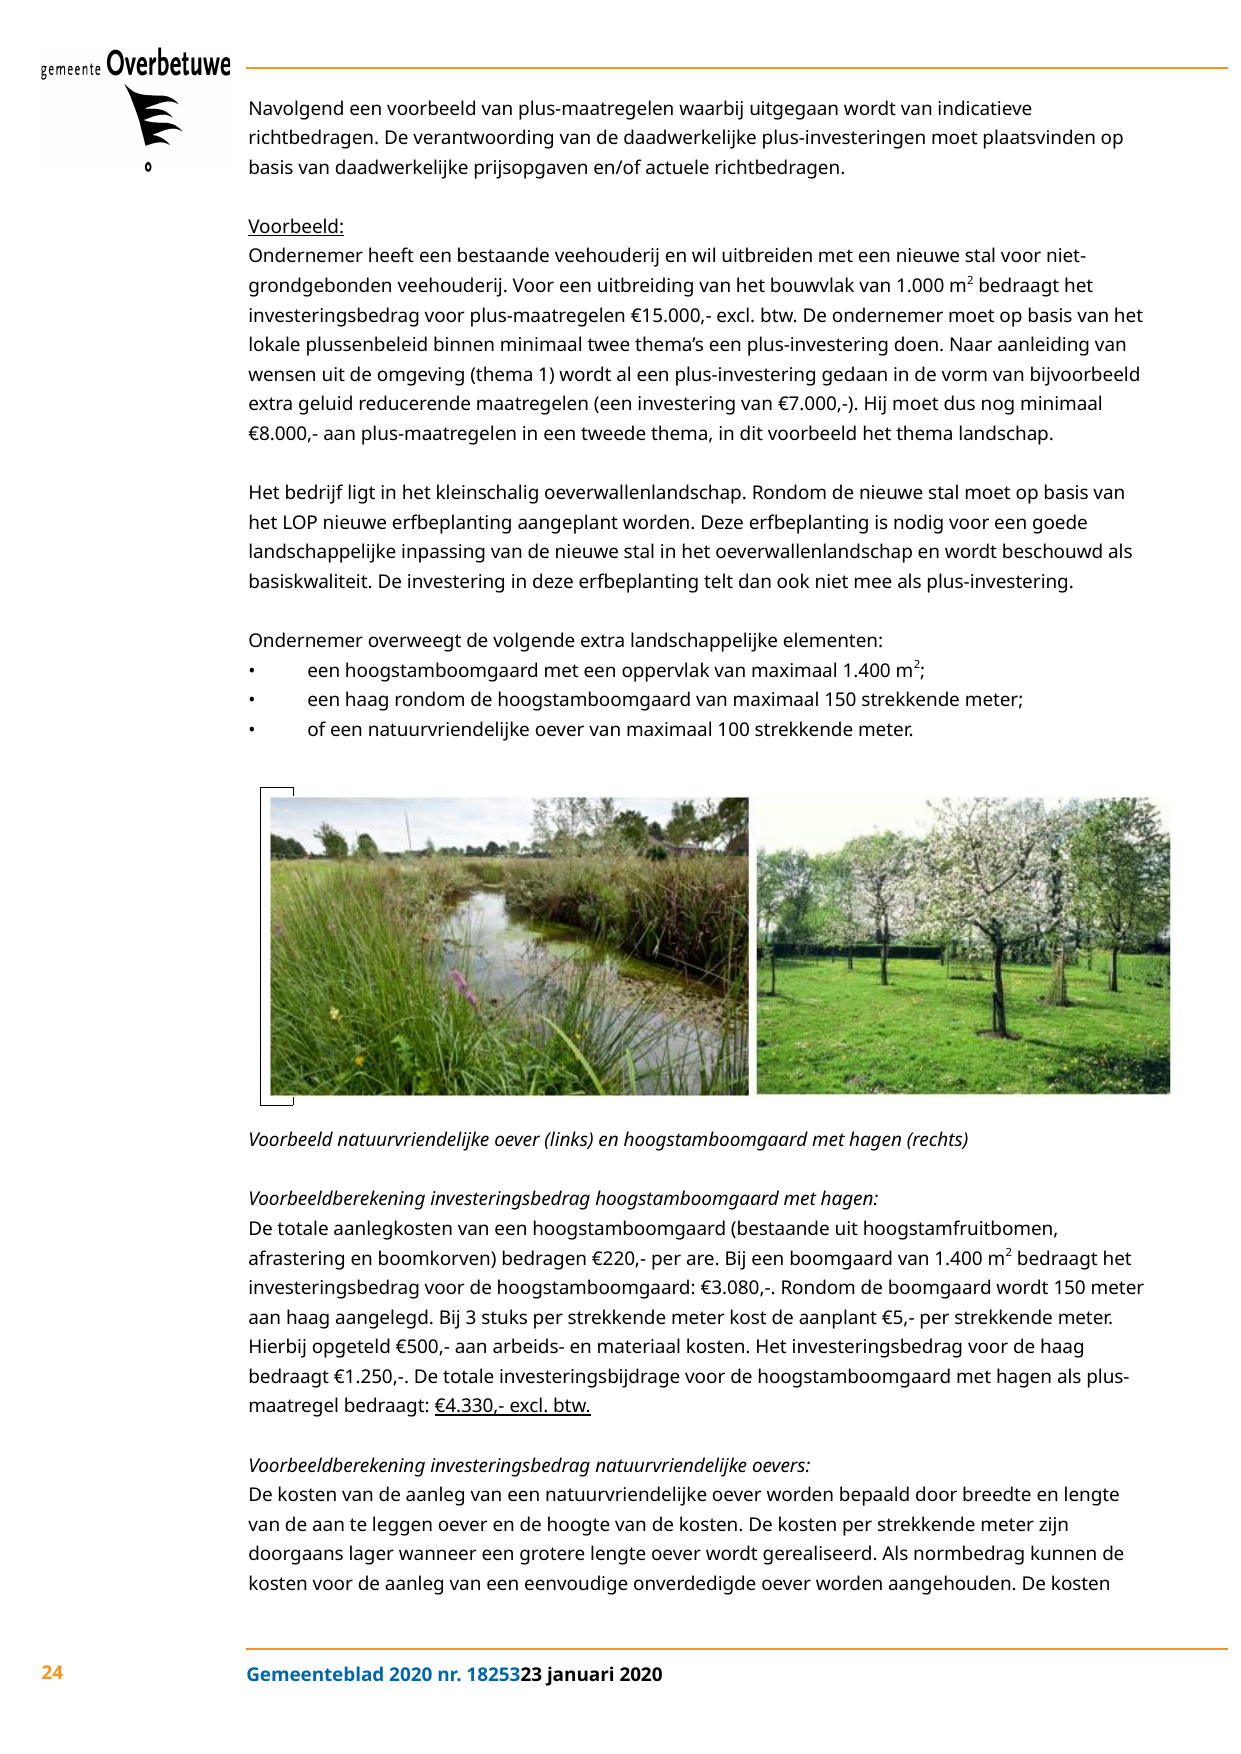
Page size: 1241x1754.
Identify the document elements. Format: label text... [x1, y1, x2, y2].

picture [268, 796, 1173, 1097]
text Ondernemer overweegt de volgende extra landschappelijke elementen: [248, 627, 1152, 653]
list een haag rondom de hoogstamboomgaard van maximaal 150 strekkende meter; [248, 686, 1152, 712]
text De kosten van de aanleg van een natuurvriendelijke oever worden bepaald door breedte en lengte van de aan te leggen oever en de hoogte van de kosten. De kosten per strekkende meter zijn doorgaans lager wanneer een grotere lengte oever wordt gerealiseerd. Als normbedrag kunnen de kosten voor de aanleg van een eenvoudige onverdedigde oever worden aangehouden. De kosten [248, 1481, 1152, 1596]
text Voorbeeldberekening investeringsbedrag natuurvriendelijke oevers: [248, 1452, 1152, 1478]
text Ondernemer heeft een bestaande veehouderij en wil uitbreiden met een nieuwe stal voor niet-grondgebonden veehouderij. Voor een uitbreiding van het bouwvlak van 1.000 m2 bedraagt het investeringsbedrag voor plus-maatregelen €15.000,- excl. btw. De ondernemer moet op basis van het lokale plussenbeleid binnen minimaal twee thema’s een plus-investering doen. Naar aanleiding van wensen uit de omgeving (thema 1) wordt al een plus-investering gedaan in de vorm van bijvoorbeeld extra geluid reducerende maatregelen (een investering van €7.000,-). Hij moet dus nog minimaal €8.000,- aan plus-maatregelen in een tweede thema, in dit voorbeeld het thema landschap. [248, 243, 1152, 446]
list een hoogstamboomgaard met een oppervlak van maximaal 1.400 m2; [248, 657, 1152, 683]
text De totale aanlegkosten van een hoogstamboomgaard (bestaande uit hoogstamfruitbomen, afrastering en boomkorven) bedragen €220,- per are. Bij een boomgaard van 1.400 m2 bedraagt het investeringsbedrag voor de hoogstamboomgaard: €3.080,-. Rondom de boomgaard wordt 150 meter aan haag aangelegd. Bij 3 stuks per strekkende meter kost de aanplant €5,- per strekkende meter. Hierbij opgeteld €500,- aan arbeids- en materiaal kosten. Het investeringsbedrag voor de haag bedraagt €1.250,-. De totale investeringsbijdrage voor de hoogstamboomgaard met hagen als plus-maatregel bedraagt: €4.330,- excl. btw. [248, 1215, 1152, 1418]
text Het bedrijf ligt in het kleinschalig oeverwallenlandschap. Rondom de nieuwe stal moet op basis van het LOP nieuwe erfbeplanting aangeplant worden. Deze erfbeplanting is nodig voor een goede landschappelijke inpassing van de nieuwe stal in het oeverwallenlandschap en wordt beschouwd als basiskwaliteit. De investering in deze erfbeplanting telt dan ook niet mee als plus-investering. [248, 479, 1152, 594]
list of een natuurvriendelijke oever van maximaal 100 strekkende meter. [248, 716, 1152, 742]
text Voorbeeld: [248, 213, 1152, 239]
picture [41, 47, 231, 172]
text Voorbeeldberekening investeringsbedrag hoogstamboomgaard met hagen: [248, 1186, 1152, 1211]
text Navolgend een voorbeeld van plus-maatregelen waarbij uitgegaan wordt van indicatieve richtbedragen. De verantwoording van de daadwerkelijke plus-investeringen moet plaatsvinden op basis van daadwerkelijke prijsopgaven en/of actuele richtbedragen. [248, 95, 1152, 180]
text Voorbeeld natuurvriendelijke oever (links) en hoogstamboomgaard met hagen (rechts) [248, 1126, 1152, 1152]
